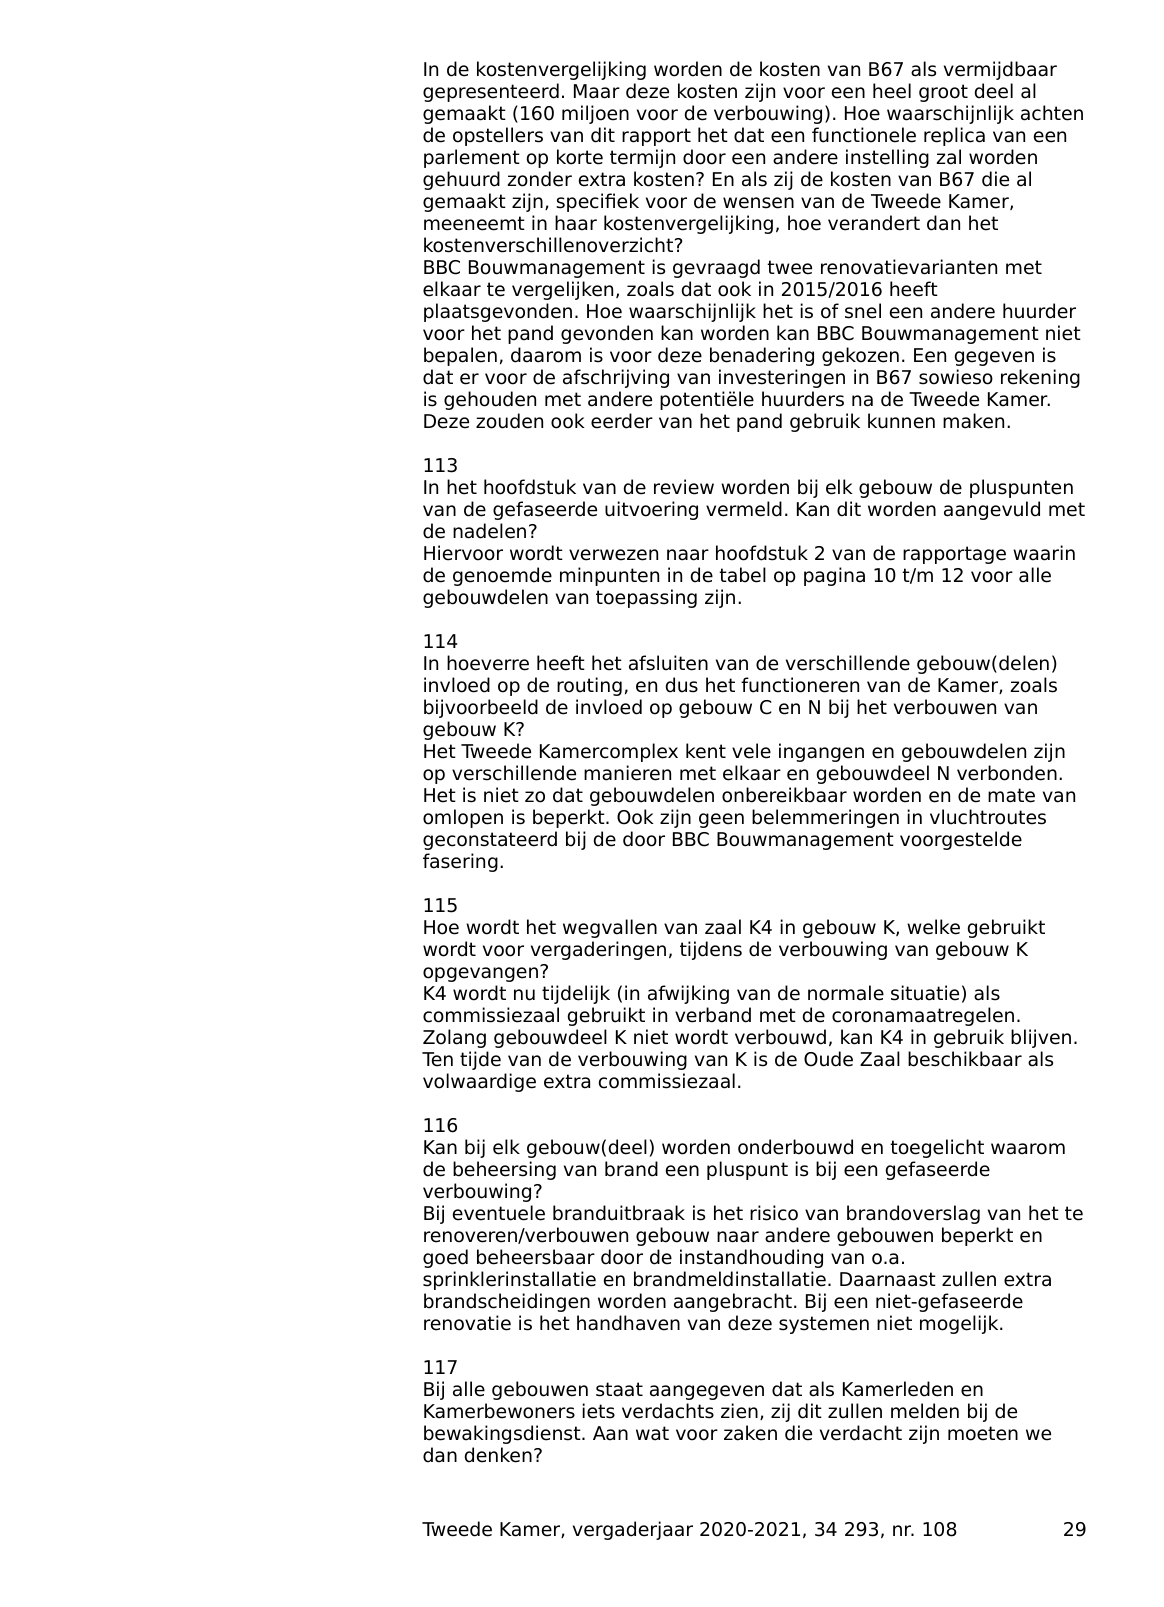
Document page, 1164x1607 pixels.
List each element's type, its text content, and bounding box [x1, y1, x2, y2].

text Bij alle gebouwen staat aangegeven dat als Kamerleden en Kamerbewoners iets verdachts zien, zij dit zullen melden bij de bewakingsdienst. Aan wat voor zaken die verdacht zijn moeten we dan denken? [422, 1379, 1087, 1467]
text K4 wordt nu tijdelijk (in afwijking van de normale situatie) als commissiezaal gebruikt in verband met de coronamaatregelen. Zolang gebouwdeel K niet wordt verbouwd, kan K4 in gebruik blijven. Ten tijde van de verbouwing van K is de Oude Zaal beschikbaar als volwaardige extra commissiezaal. [422, 983, 1087, 1093]
text In de kostenvergelijking worden de kosten van B67 als vermijdbaar gepresenteerd. Maar deze kosten zijn voor een heel groot deel al gemaakt (160 miljoen voor de verbouwing). Hoe waarschijnlijk achten de opstellers van dit rapport het dat een functionele replica van een parlement op korte termijn door een andere instelling zal worden gehuurd zonder extra kosten? En als zij de kosten van B67 die al gemaakt zijn, specifiek voor de wensen van de Tweede Kamer, meeneemt in haar kostenvergelijking, hoe verandert dan het kostenverschillenoverzicht? [422, 59, 1087, 257]
text 113 [422, 455, 1087, 477]
text Het Tweede Kamercomplex kent vele ingangen en gebouwdelen zijn op verschillende manieren met elkaar en gebouwdeel N verbonden. Het is niet zo dat gebouwdelen onbereikbaar worden en de mate van omlopen is beperkt. Ook zijn geen belemmeringen in vluchtroutes geconstateerd bij de door BBC Bouwmanagement voorgestelde fasering. [422, 741, 1087, 873]
text 115 [422, 895, 1087, 917]
text Kan bij elk gebouw(deel) worden onderbouwd en toegelicht waarom de beheersing van brand een pluspunt is bij een gefaseerde verbouwing? [422, 1137, 1087, 1203]
text In hoeverre heeft het afsluiten van de verschillende gebouw(delen) invloed op de routing, en dus het functioneren van de Kamer, zoals bijvoorbeeld de invloed op gebouw C en N bij het verbouwen van gebouw K? [422, 653, 1087, 741]
text 116 [422, 1115, 1087, 1137]
text Hoe wordt het wegvallen van zaal K4 in gebouw K, welke gebruikt wordt voor vergaderingen, tijdens de verbouwing van gebouw K opgevangen? [422, 917, 1087, 983]
text 114 [422, 631, 1087, 653]
text BBC Bouwmanagement is gevraagd twee renovatievarianten met elkaar te vergelijken, zoals dat ook in 2015/2016 heeft plaatsgevonden. Hoe waarschijnlijk het is of snel een andere huurder voor het pand gevonden kan worden kan BBC Bouwmanagement niet bepalen, daarom is voor deze benadering gekozen. Een gegeven is dat er voor de afschrijving van investeringen in B67 sowieso rekening is gehouden met andere potentiële huurders na de Tweede Kamer. Deze zouden ook eerder van het pand gebruik kunnen maken. [422, 257, 1087, 433]
text In het hoofdstuk van de review worden bij elk gebouw de pluspunten van de gefaseerde uitvoering vermeld. Kan dit worden aangevuld met de nadelen? [422, 477, 1087, 543]
text Hiervoor wordt verwezen naar hoofdstuk 2 van de rapportage waarin de genoemde minpunten in de tabel op pagina 10 t/m 12 voor alle gebouwdelen van toepassing zijn. [422, 543, 1087, 609]
text 117 [422, 1357, 1087, 1379]
text Bij eventuele branduitbraak is het risico van brandoverslag van het te renoveren/verbouwen gebouw naar andere gebouwen beperkt en goed beheersbaar door de instandhouding van o.a. sprinklerinstallatie en brandmeldinstallatie. Daarnaast zullen extra brandscheidingen worden aangebracht. Bij een niet-gefaseerde renovatie is het handhaven van deze systemen niet mogelijk. [422, 1203, 1087, 1335]
